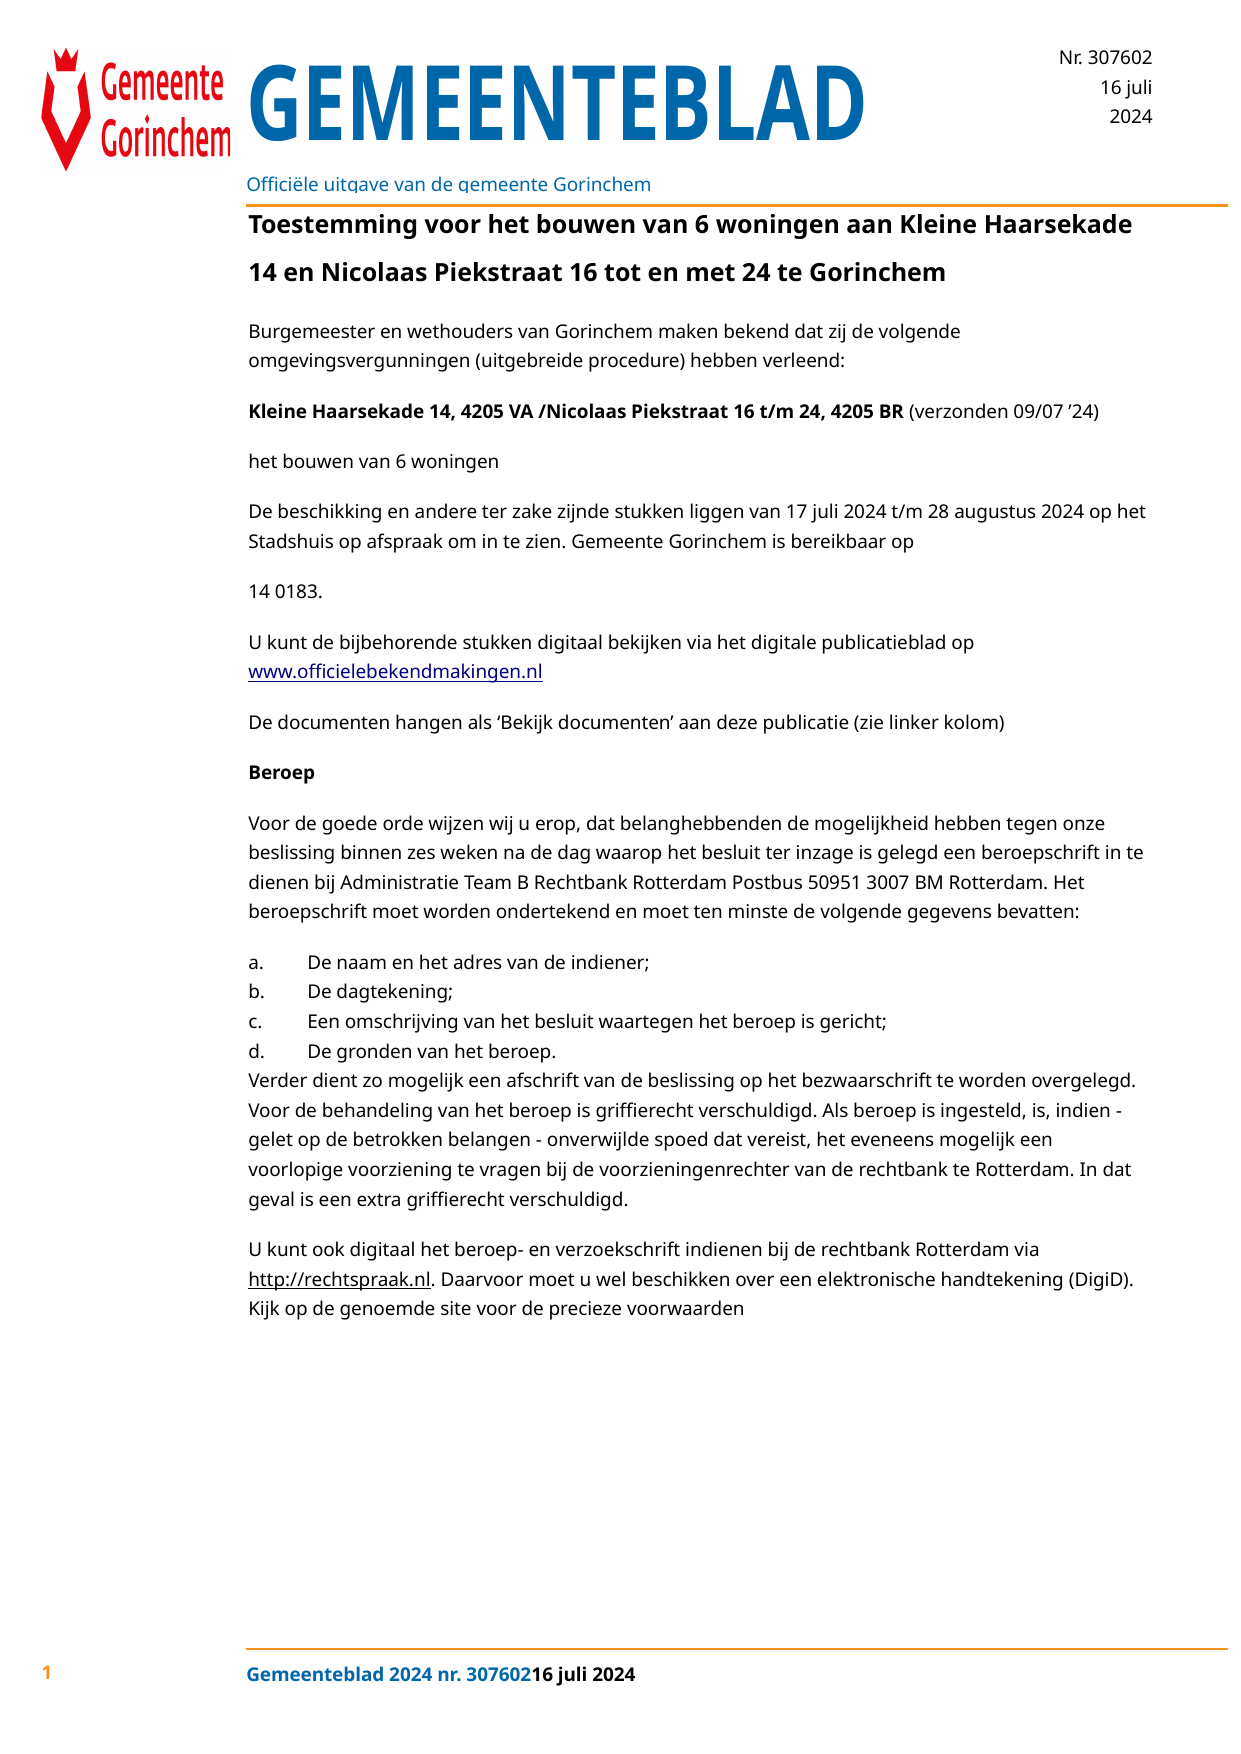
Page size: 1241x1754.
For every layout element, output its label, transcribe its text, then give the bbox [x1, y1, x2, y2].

text U kunt ook digitaal het beroep- en verzoekschrift indienen bij de rechtbank Rotterdam via http://rechtspraak.nl. Daarvoor moet u wel beschikken over een elektronische handtekening (DigiD). Kijk op de genoemde site voor de precieze voorwaarden [248, 1236, 1152, 1321]
list De naam en het adres van de indiener; [248, 949, 1152, 975]
text De beschikking en andere ter zake zijnde stukken liggen van 17 juli 2024 t/m 28 augustus 2024 op het Stadshuis op afspraak om in te zien. Gemeente Gorinchem is bereikbaar op [248, 499, 1152, 554]
list De dagtekening; [248, 979, 1152, 1004]
text Burgemeester en wethouders van Gorinchem maken bekend dat zij de volgende omgevingsvergunningen (uitgebreide procedure) hebben verleend: [248, 318, 1152, 373]
text Kleine Haarsekade 14, 4205 VA /Nicolaas Piekstraat 16 t/m 24, 4205 BR (verzonden 09/07 ’24) [248, 398, 1152, 424]
text De documenten hangen als ‘Bekijk documenten’ aan deze publicatie (zie linker kolom) [248, 709, 1152, 735]
text Voor de goede orde wijzen wij u erop, dat belanghebbenden de mogelijkheid hebben tegen onze beslissing binnen zes weken na de dag waarop het besluit ter inzage is gelegd een beroepschrift in te dienen bij Administratie Team B Rechtbank Rotterdam Postbus 50951 3007 BM Rotterdam. Het beroepschrift moet worden ondertekend en moet ten minste de volgende gegevens bevatten: [248, 810, 1152, 924]
list De gronden van het beroep. [248, 1038, 1152, 1064]
text Beroep [248, 759, 1152, 785]
text Toestemming voor het bouwen van 6 woningen aan Kleine Haarsekade 14 en Nicolaas Piekstraat 16 tot en met 24 te Gorinchem [248, 207, 1152, 288]
list Een omschrijving van het besluit waartegen het beroep is gericht; [248, 1008, 1152, 1034]
text het bouwen van 6 woningen [248, 448, 1152, 474]
text 14 0183. [248, 579, 1152, 604]
text U kunt de bijbehorende stukken digitaal bekijken via het digitale publicatieblad op www.officielebekendmakingen.nl [248, 629, 1152, 684]
picture [41, 47, 231, 172]
text Verder dient zo mogelijk een afschrift van de beslissing op het bezwaarschrift te worden overgelegd. Voor de behandeling van het beroep is griffierecht verschuldigd. Als beroep is ingesteld, is, indien - gelet op de betrokken belangen - onverwijlde spoed dat vereist, het eveneens mogelijk een voorlopige voorziening te vragen bij de voorzieningenrechter van de rechtbank te Rotterdam. In dat geval is een extra griffierecht verschuldigd. [248, 1067, 1152, 1212]
